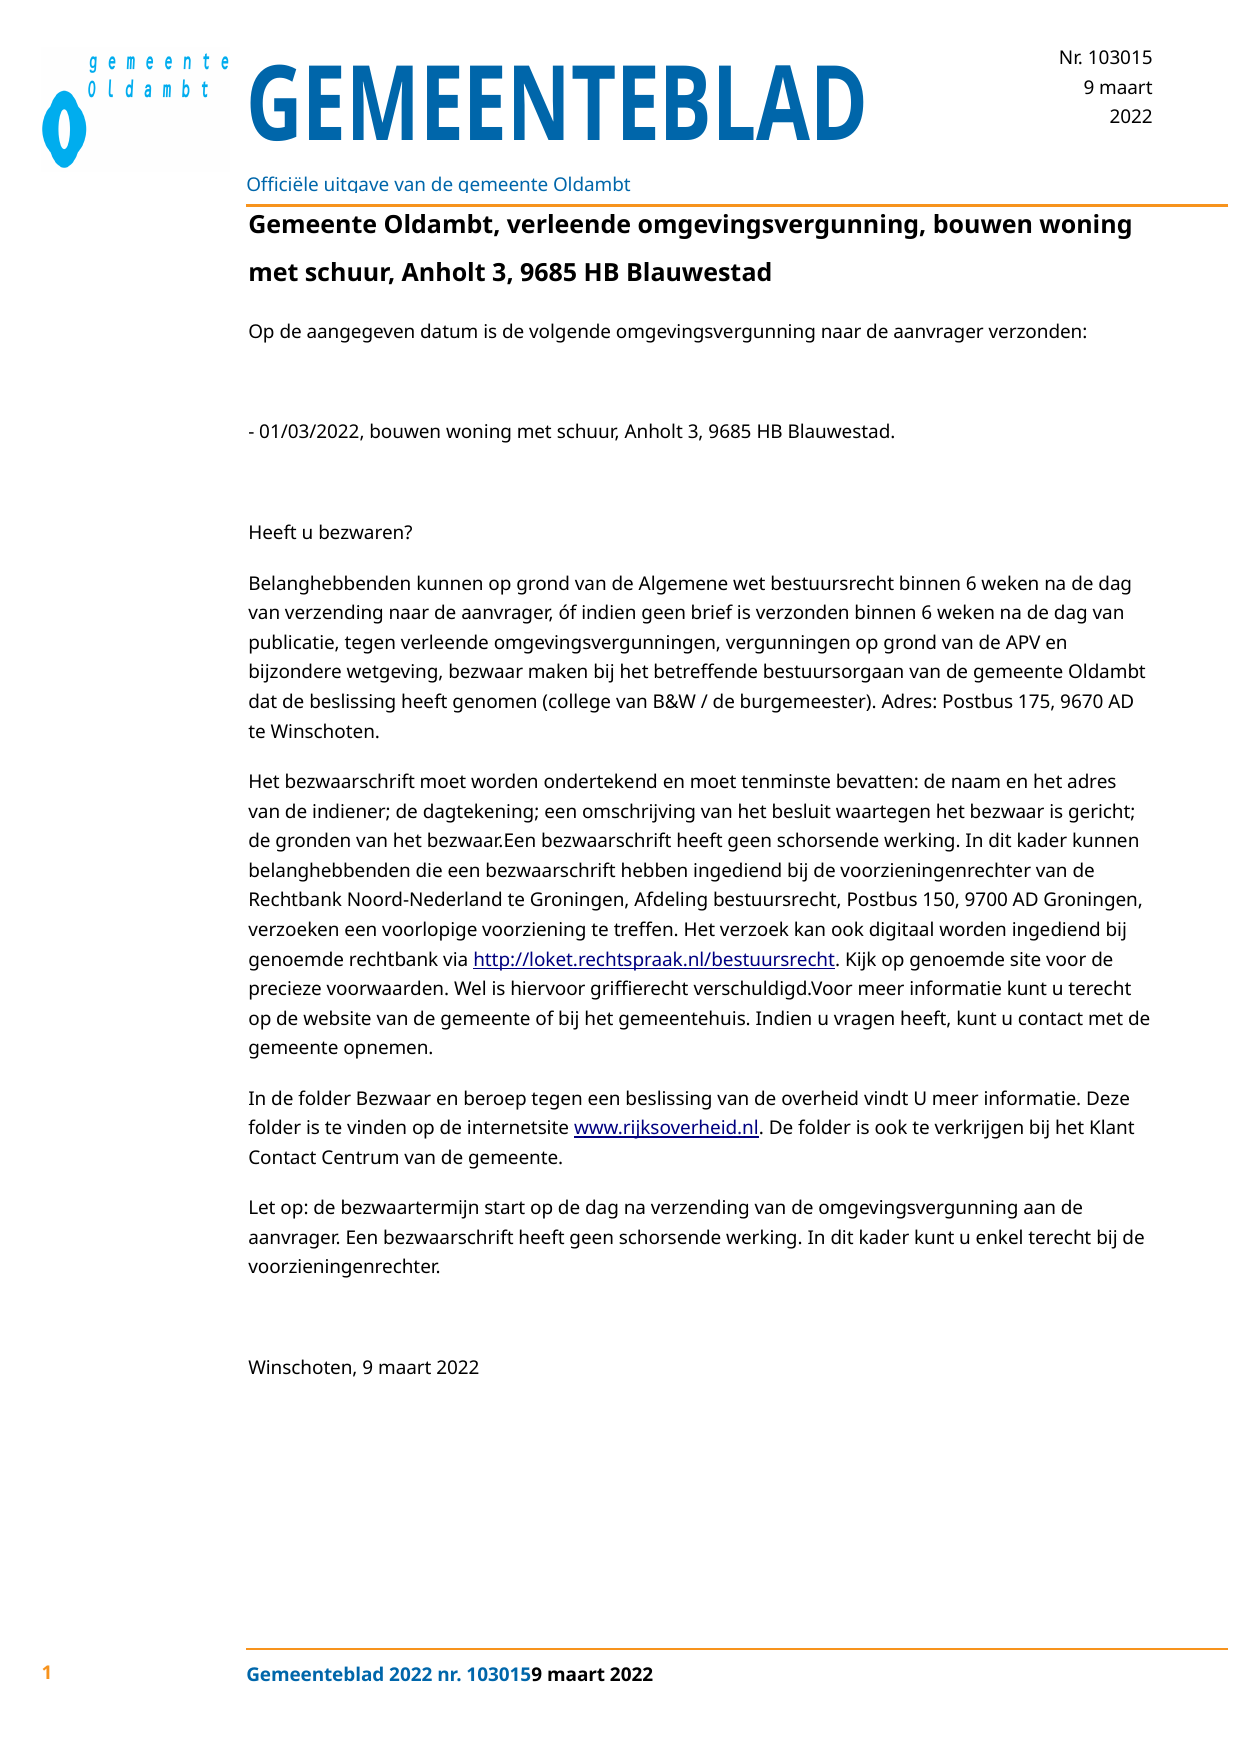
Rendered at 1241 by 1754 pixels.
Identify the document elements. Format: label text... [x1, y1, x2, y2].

text Belanghebbenden kunnen op grond van de Algemene wet bestuursrecht binnen 6 weken na de dag van verzending naar de aanvrager, óf indien geen brief is verzonden binnen 6 weken na de dag van publicatie, tegen verleende omgevingsvergunningen, vergunningen op grond van de APV en bijzondere wetgeving, bezwaar maken bij het betreffende bestuursorgaan van de gemeente Oldambt dat de beslissing heeft genomen (college van B&W / de burgemeester). Adres: Postbus 175, 9670 AD te Winschoten. [248, 570, 1152, 744]
text Het bezwaarschrift moet worden ondertekend en moet tenminste bevatten: de naam en het adres van de indiener; de dagtekening; een omschrijving van het besluit waartegen het bezwaar is gericht; de gronden van het bezwaar.Een bezwaarschrift heeft geen schorsende werking. In dit kader kunnen belanghebbenden die een bezwaarschrift hebben ingediend bij de voorzieningenrechter van de Rechtbank Noord-Nederland te Groningen, Afdeling bestuursrecht, Postbus 150, 9700 AD Groningen, verzoeken een voorlopige voorziening te treffen. Het verzoek kan ook digitaal worden ingediend bij genoemde rechtbank via http://loket.rechtspraak.nl/bestuursrecht. Kijk op genoemde site voor de precieze voorwaarden. Wel is hiervoor griffierecht verschuldigd.Voor meer informatie kunt u terecht op de website van de gemeente of bij het gemeentehuis. Indien u vragen heeft, kunt u contact met de gemeente opnemen. [248, 768, 1152, 1060]
text Heeft u bezwaren? [248, 519, 1152, 545]
text Winschoten, 9 maart 2022 [248, 1354, 1152, 1380]
text In de folder Bezwaar en beroep tegen een beslissing van de overheid vindt U meer informatie. Deze folder is te vinden op de internetsite www.rijksoverheid.nl. De folder is ook te verkrijgen bij het Klant Contact Centrum van de gemeente. [248, 1085, 1152, 1170]
text Gemeente Oldambt, verleende omgevingsvergunning, bouwen woning met schuur, Anholt 3, 9685 HB Blauwestad [248, 207, 1152, 288]
text Op de aangegeven datum is de volgende omgevingsvergunning naar de aanvrager verzonden: [248, 318, 1152, 344]
picture [41, 47, 231, 172]
text - 01/03/2022, bouwen woning met schuur, Anholt 3, 9685 HB Blauwestad. [248, 419, 1152, 444]
text Let op: de bezwaartermijn start op de dag na verzending van de omgevingsvergunning aan de aanvrager. Een bezwaarschrift heeft geen schorsende werking. In dit kader kunt u enkel terecht bij de voorzieningenrechter. [248, 1194, 1152, 1279]
